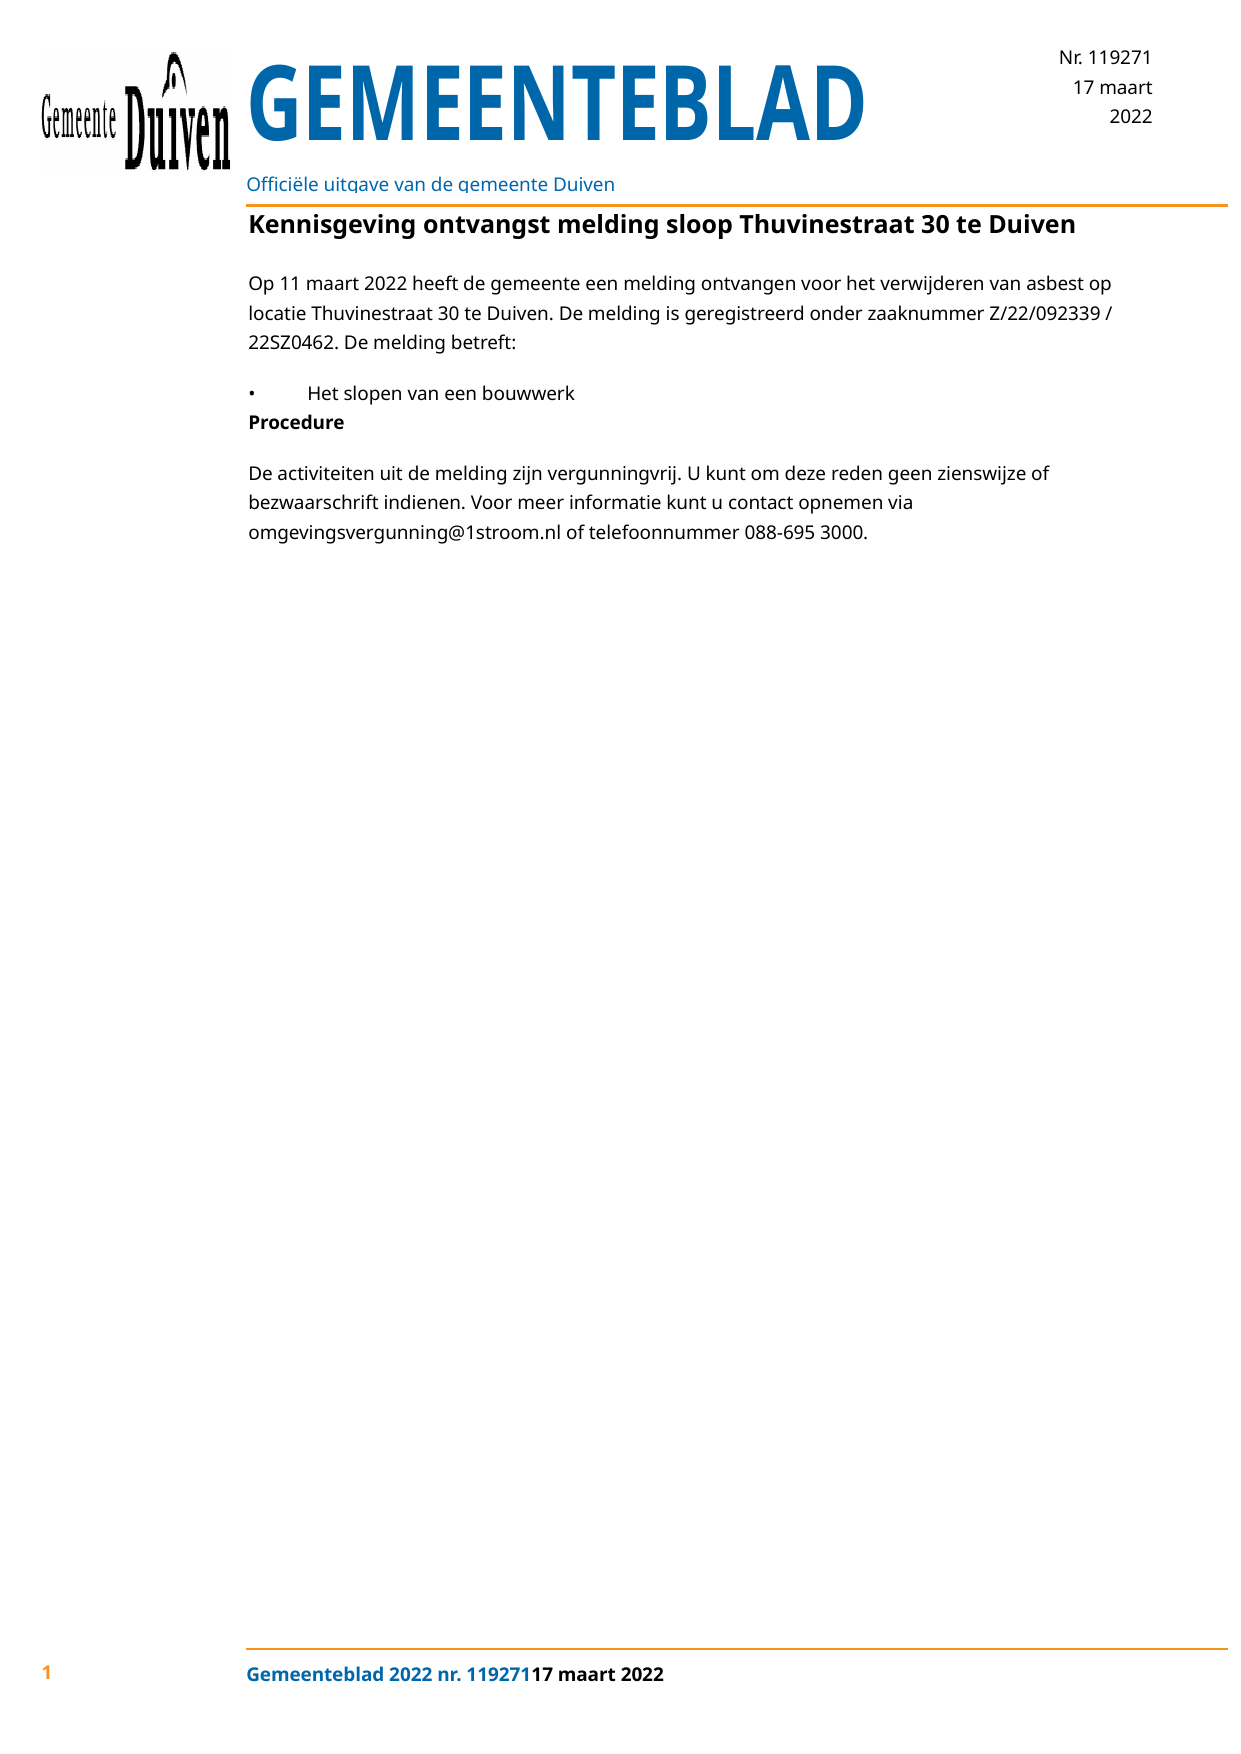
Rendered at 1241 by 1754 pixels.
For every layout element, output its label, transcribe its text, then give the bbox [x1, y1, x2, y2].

text Op 11 maart 2022 heeft de gemeente een melding ontvangen voor het verwijderen van asbest op locatie Thuvinestraat 30 te Duiven. De melding is geregistreerd onder zaaknummer Z/22/092339 / 22SZ0462. De melding betreft: [248, 270, 1152, 355]
text Procedure [248, 409, 1152, 435]
list Het slopen van een bouwwerk [248, 380, 1152, 406]
text Kennisgeving ontvangst melding sloop Thuvinestraat 30 te Duiven [248, 207, 1152, 241]
picture [41, 47, 231, 172]
text De activiteiten uit de melding zijn vergunningvrij. U kunt om deze reden geen zienswijze of bezwaarschrift indienen. Voor meer informatie kunt u contact opnemen via omgevingsvergunning@1stroom.nl of telefoonnummer 088-695 3000. [248, 460, 1152, 545]
